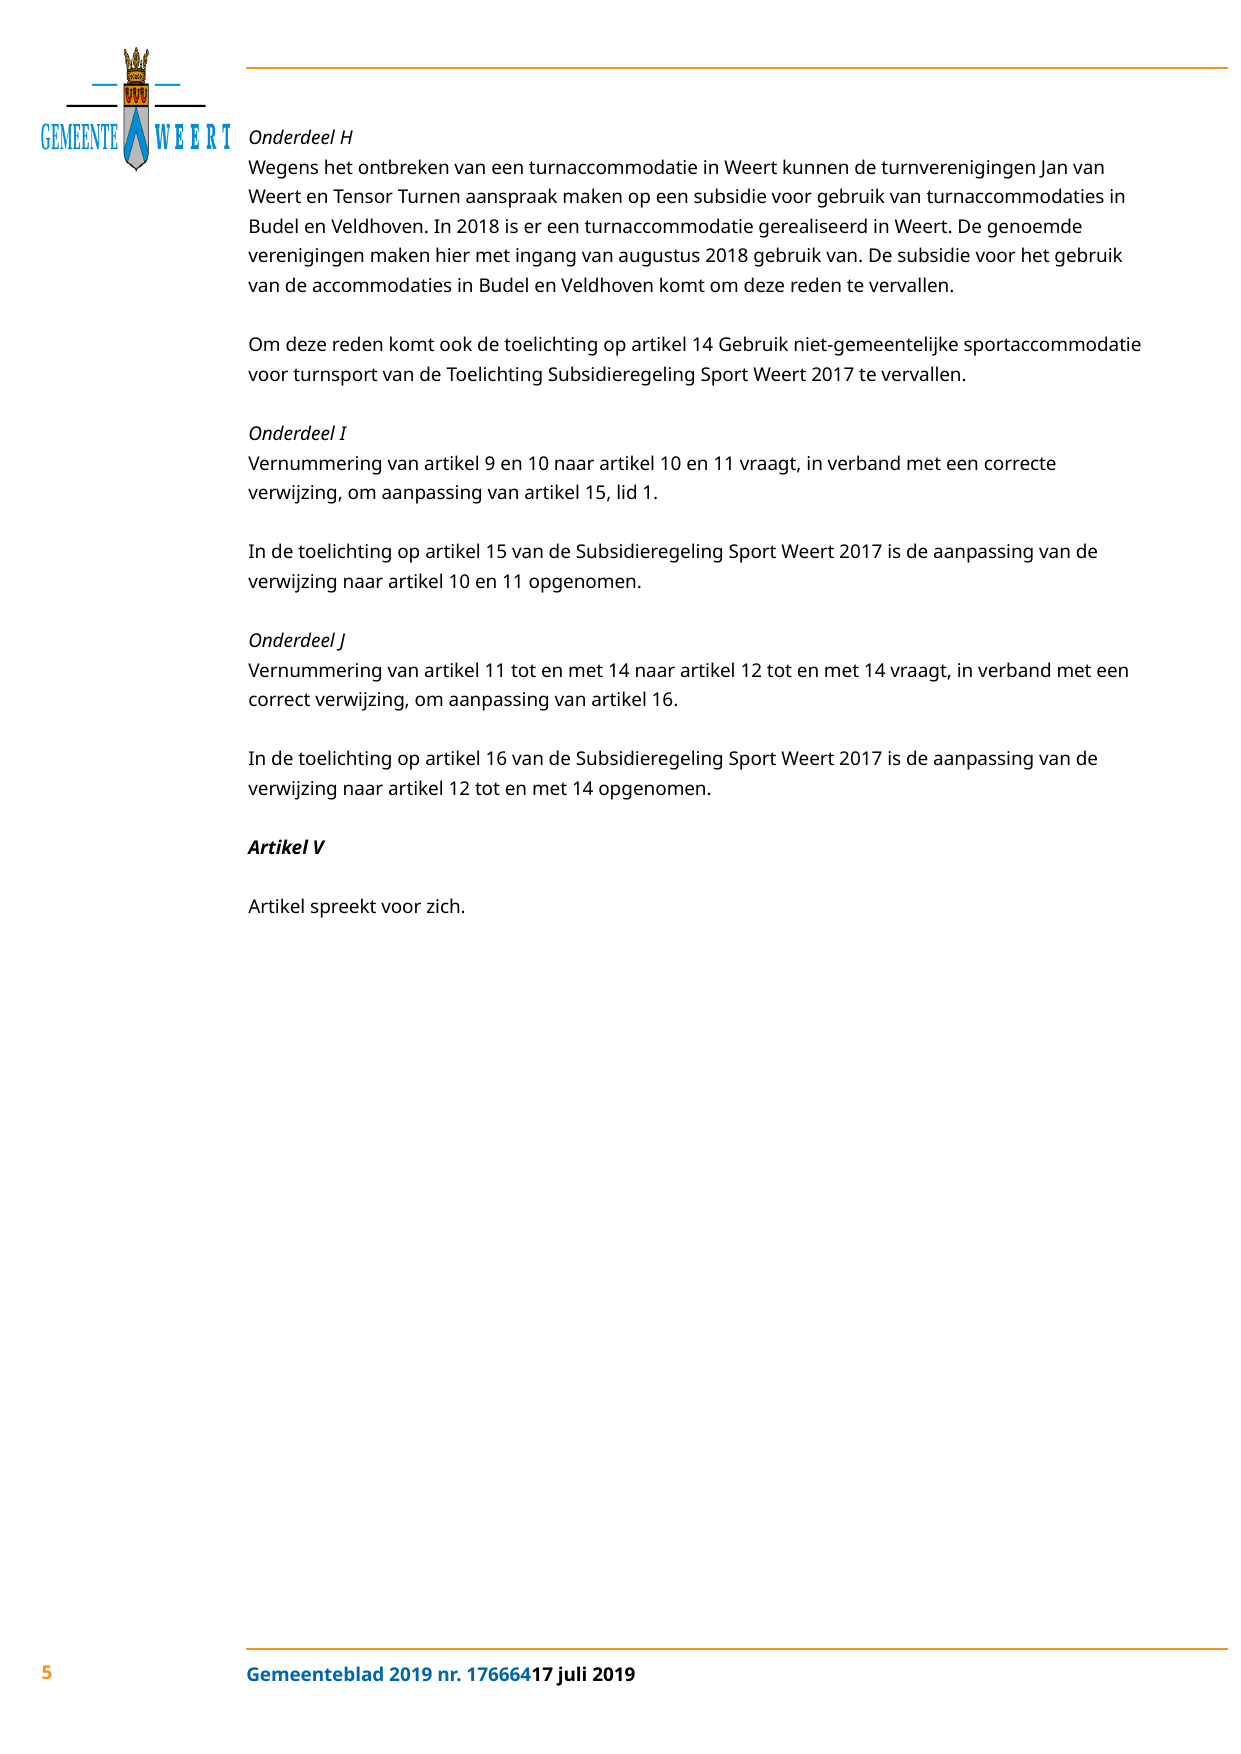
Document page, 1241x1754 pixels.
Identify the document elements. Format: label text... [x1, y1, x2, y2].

text Onderdeel J [248, 627, 1152, 653]
text Om deze reden komt ook de toelichting op artikel 14 Gebruik niet-gemeentelijke sportaccommodatie voor turnsport van de Toelichting Subsidieregeling Sport Weert 2017 te vervallen. [248, 331, 1152, 387]
text Onderdeel I [248, 420, 1152, 446]
text In de toelichting op artikel 15 van de Subsidieregeling Sport Weert 2017 is de aanpassing van de verwijzing naar artikel 10 en 11 opgenomen. [248, 538, 1152, 594]
text Onderdeel H [248, 124, 1152, 150]
text Artikel spreekt voor zich. [248, 893, 1152, 919]
text In de toelichting op artikel 16 van de Subsidieregeling Sport Weert 2017 is de aanpassing van de verwijzing naar artikel 12 tot en met 14 opgenomen. [248, 746, 1152, 801]
text Vernummering van artikel 9 en 10 naar artikel 10 en 11 vraagt, in verband met een correcte verwijzing, om aanpassing van artikel 15, lid 1. [248, 450, 1152, 505]
text Artikel V [248, 834, 1152, 860]
picture [41, 47, 231, 172]
text Vernummering van artikel 11 tot en met 14 naar artikel 12 tot en met 14 vraagt, in verband met een correct verwijzing, om aanpassing van artikel 16. [248, 657, 1152, 712]
text Wegens het ontbreken van een turnaccommodatie in Weert kunnen de turnverenigingen Jan van Weert en Tensor Turnen aanspraak maken op een subsidie voor gebruik van turnaccommodaties in Budel en Veldhoven. In 2018 is er een turnaccommodatie gerealiseerd in Weert. De genoemde verenigingen maken hier met ingang van augustus 2018 gebruik van. De subsidie voor het gebruik van de accommodaties in Budel en Veldhoven komt om deze reden te vervallen. [248, 154, 1152, 298]
